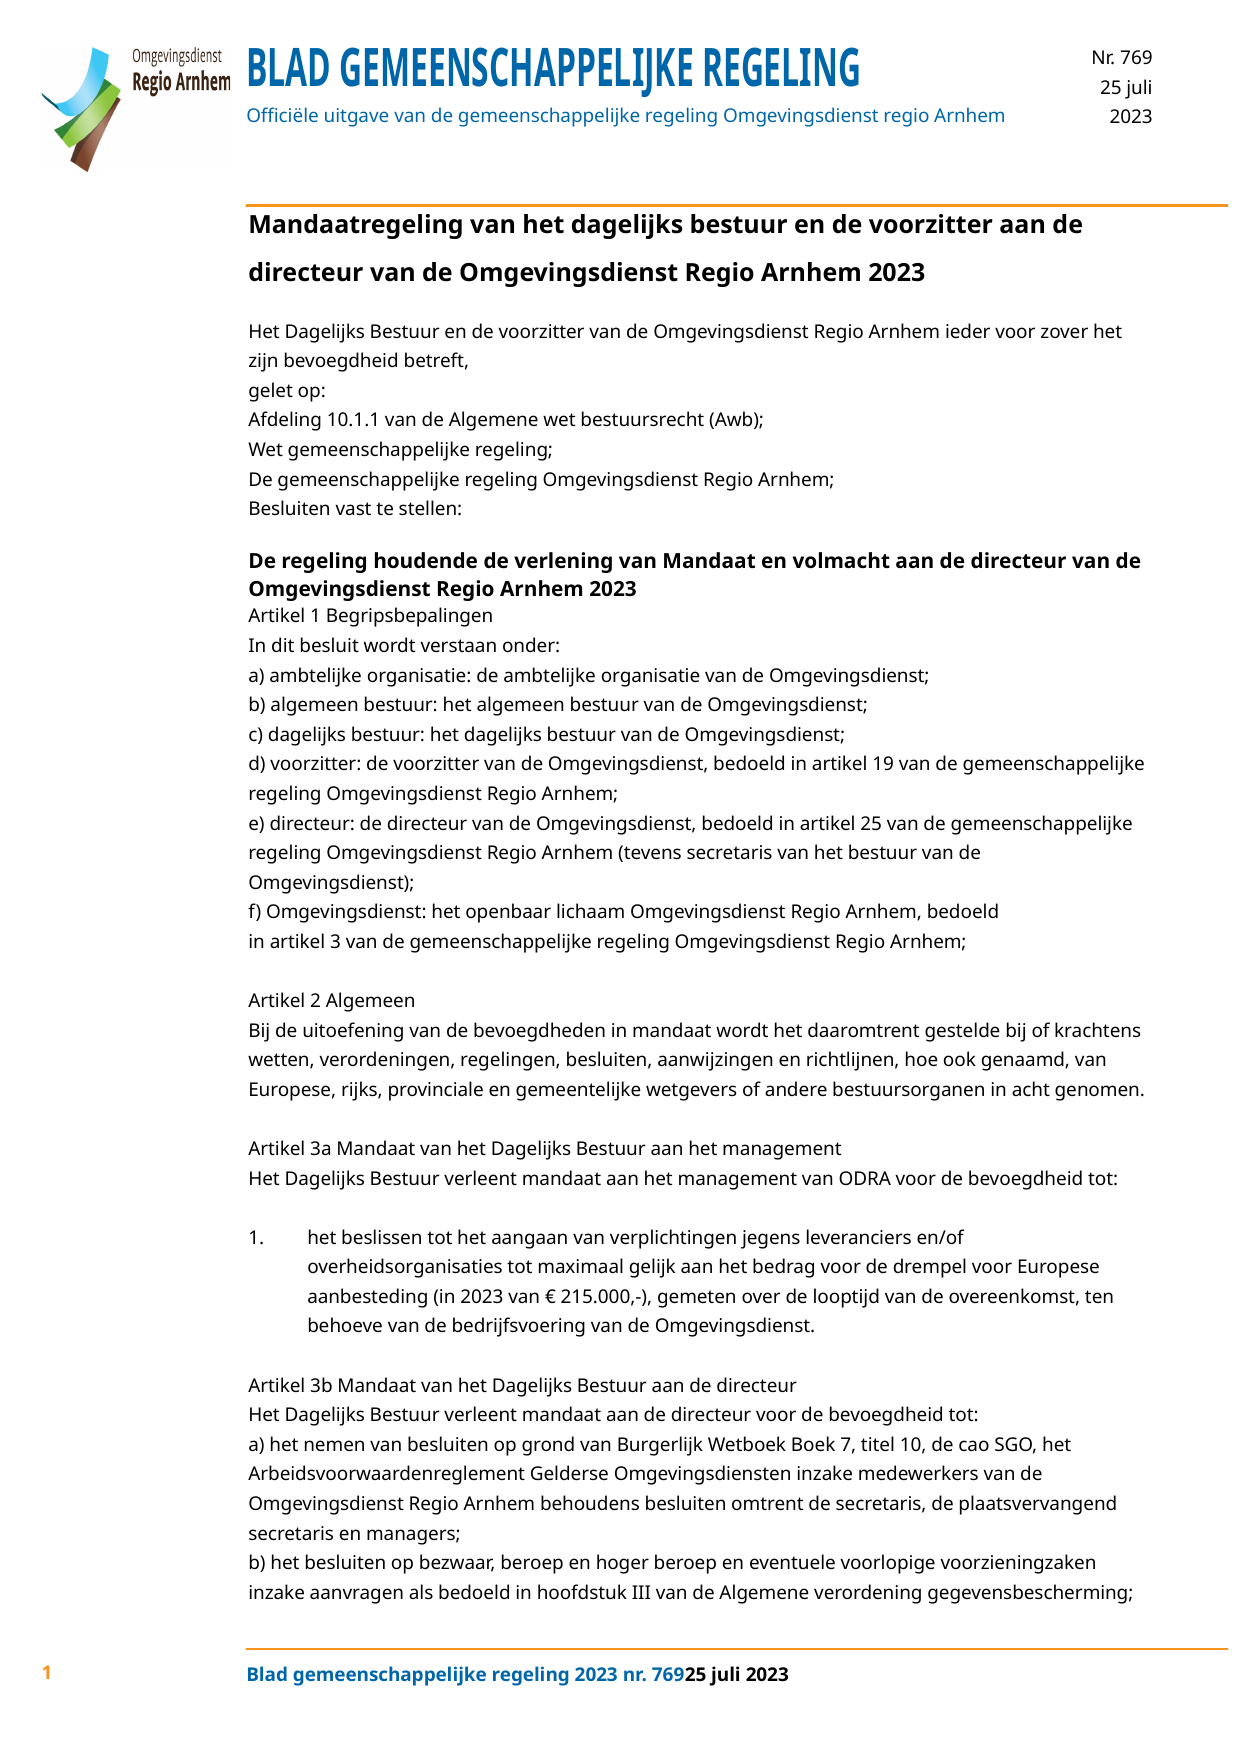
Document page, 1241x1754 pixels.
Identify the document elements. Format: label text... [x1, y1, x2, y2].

text De gemeenschappelijke regeling Omgevingsdienst Regio Arnhem; [248, 466, 1152, 492]
text b) algemeen bestuur: het algemeen bestuur van de Omgevingsdienst; [248, 691, 1152, 717]
text Wet gemeenschappelijke regeling; [248, 436, 1152, 462]
text Bij de uitoefening van de bevoegdheden in mandaat wordt het daaromtrent gestelde bij of krachtens wetten, verordeningen, regelingen, besluiten, aanwijzingen en richtlijnen, hoe ook genaamd, van Europese, rijks, provinciale en gemeentelijke wetgevers of andere bestuursorganen in acht genomen. [248, 1017, 1152, 1102]
text Het Dagelijks Bestuur verleent mandaat aan het management van ODRA voor de bevoegdheid tot: [248, 1165, 1152, 1191]
list het beslissen tot het aangaan van verplichtingen jegens leveranciers en/of overheidsorganisaties tot maximaal gelijk aan het bedrag voor de drempel voor Europese aanbesteding (in 2023 van € 215.000,-), gemeten over de looptijd van de overeenkomst, ten behoeve van de bedrijfsvoering van de Omgevingsdienst. [248, 1224, 1152, 1338]
text a) het nemen van besluiten op grond van Burgerlijk Wetboek Boek 7, titel 10, de cao SGO, het Arbeidsvoorwaardenreglement Gelderse Omgevingsdiensten inzake medewerkers van de Omgevingsdienst Regio Arnhem behoudens besluiten omtrent de secretaris, de plaatsvervangend secretaris en managers; [248, 1431, 1152, 1546]
text Artikel 1 Begripsbepalingen [248, 603, 1152, 628]
text Mandaatregeling van het dagelijks bestuur en de voorzitter aan de directeur van de Omgevingsdienst Regio Arnhem 2023 [248, 207, 1152, 288]
text Artikel 3b Mandaat van het Dagelijks Bestuur aan de directeur [248, 1372, 1152, 1398]
text Besluiten vast te stellen: [248, 495, 1152, 521]
text Afdeling 10.1.1 van de Algemene wet bestuursrecht (Awb); [248, 407, 1152, 432]
text b) het besluiten op bezwaar, beroep en hoger beroep en eventuele voorlopige voorzieningzaken inzake aanvragen als bedoeld in hoofdstuk III van de Algemene verordening gegevensbescherming; [248, 1549, 1152, 1605]
picture [41, 47, 231, 172]
text Het Dagelijks Bestuur en de voorzitter van de Omgevingsdienst Regio Arnhem ieder voor zover het zijn bevoegdheid betreft, [248, 318, 1152, 373]
text e) directeur: de directeur van de Omgevingsdienst, bedoeld in artikel 25 van de gemeenschappelijke regeling Omgevingsdienst Regio Arnhem (tevens secretaris van het bestuur van de Omgevingsdienst); [248, 810, 1152, 895]
text c) dagelijks bestuur: het dagelijks bestuur van de Omgevingsdienst; [248, 721, 1152, 747]
text gelet op: [248, 377, 1152, 403]
text In dit besluit wordt verstaan onder: [248, 632, 1152, 658]
text Het Dagelijks Bestuur verleent mandaat aan de directeur voor de bevoegdheid tot: [248, 1401, 1152, 1427]
text a) ambtelijke organisatie: de ambtelijke organisatie van de Omgevingsdienst; [248, 662, 1152, 688]
text d) voorzitter: de voorzitter van de Omgevingsdienst, bedoeld in artikel 19 van de gemeenschappelijke regeling Omgevingsdienst Regio Arnhem; [248, 751, 1152, 806]
text f) Omgevingsdienst: het openbaar lichaam Omgevingsdienst Regio Arnhem, bedoeld [248, 898, 1152, 924]
text in artikel 3 van de gemeenschappelijke regeling Omgevingsdienst Regio Arnhem; [248, 928, 1152, 954]
text Artikel 3a Mandaat van het Dagelijks Bestuur aan het management [248, 1135, 1152, 1161]
text De regeling houdende de verlening van Mandaat en volmacht aan de directeur van de Omgevingsdienst Regio Arnhem 2023 [248, 546, 1152, 603]
text Artikel 2 Algemeen [248, 987, 1152, 1013]
